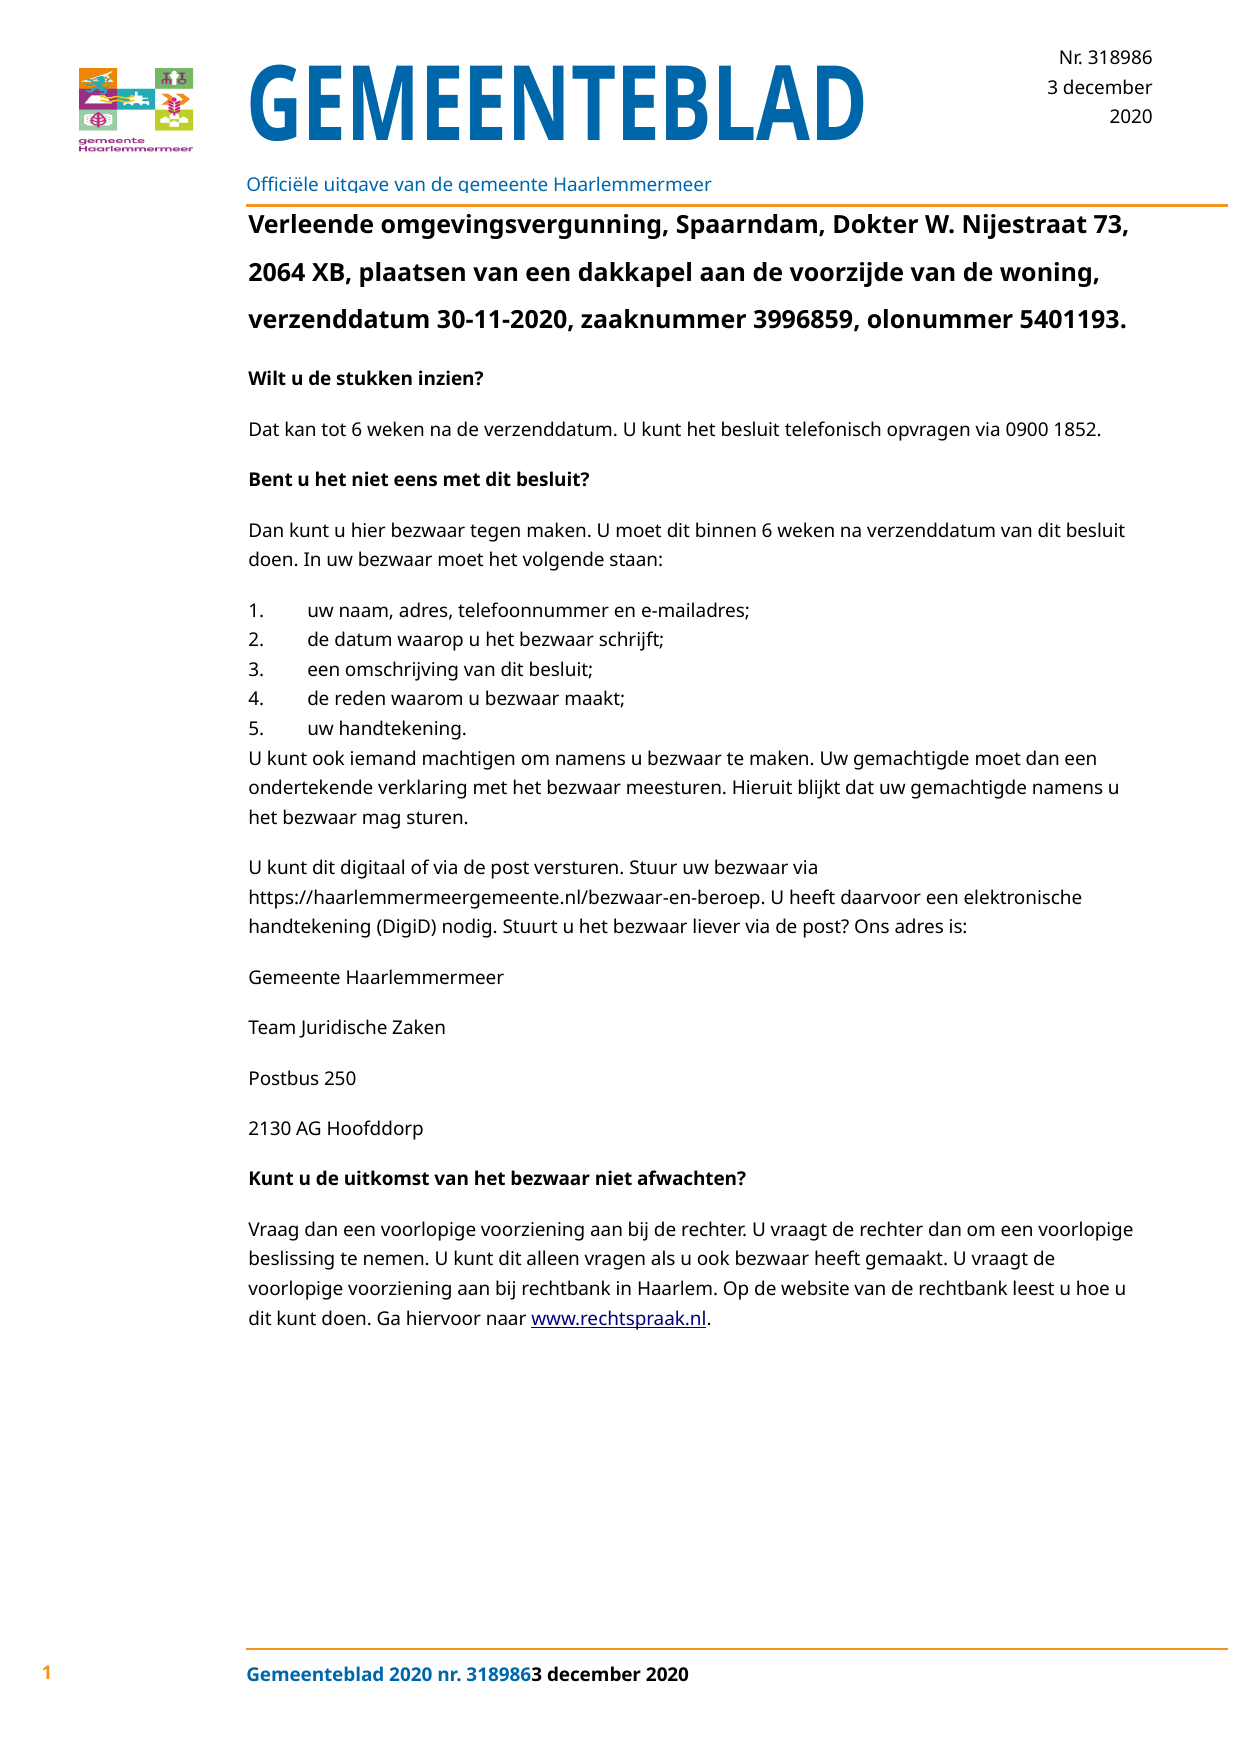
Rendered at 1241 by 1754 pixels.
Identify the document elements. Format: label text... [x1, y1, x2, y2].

text U kunt ook iemand machtigen om namens u bezwaar te maken. Uw gemachtigde moet dan een ondertekende verklaring met het bezwaar meesturen. Hieruit blijkt dat uw gemachtigde namens u het bezwaar mag sturen. [248, 745, 1152, 829]
text Kunt u de uitkomst van het bezwaar niet afwachten? [248, 1166, 1152, 1191]
list een omschrijving van dit besluit; [248, 656, 1152, 682]
text Dat kan tot 6 weken na de verzenddatum. U kunt het besluit telefonisch opvragen via 0900 1852. [248, 416, 1152, 442]
text Vraag dan een voorlopige voorziening aan bij de rechter. U vraagt de rechter dan om een voorlopige beslissing te nemen. U kunt dit alleen vragen als u ook bezwaar heeft gemaakt. U vraagt de voorlopige voorziening aan bij rechtbank in Haarlem. Op de website van de rechtbank leest u hoe u dit kunt doen. Ga hiervoor naar www.rechtspraak.nl. [248, 1216, 1152, 1330]
text 2130 AG Hoofddorp [248, 1115, 1152, 1141]
text Wilt u de stukken inzien? [248, 366, 1152, 391]
list de reden waarom u bezwaar maakt; [248, 686, 1152, 711]
list uw handtekening. [248, 715, 1152, 741]
picture [41, 47, 231, 172]
list de datum waarop u het bezwaar schrijft; [248, 626, 1152, 652]
text U kunt dit digitaal of via de post versturen. Stuur uw bezwaar via https://haarlemmermeergemeente.nl/bezwaar-en-beroep. U heeft daarvoor een elektronische handtekening (DigiD) nodig. Stuurt u het bezwaar liever via de post? Ons adres is: [248, 854, 1152, 939]
text Dan kunt u hier bezwaar tegen maken. U moet dit binnen 6 weken na verzenddatum van dit besluit doen. In uw bezwaar moet het volgende staan: [248, 517, 1152, 572]
text Bent u het niet eens met dit besluit? [248, 466, 1152, 492]
text Gemeente Haarlemmermeer [248, 964, 1152, 989]
text Verleende omgevingsvergunning, Spaarndam, Dokter W. Nijestraat 73, 2064 XB, plaatsen van een dakkapel aan de voorzijde van de woning, verzenddatum 30-11-2020, zaaknummer 3996859, olonummer 5401193. [248, 207, 1152, 336]
list uw naam, adres, telefoonnummer en e-mailadres; [248, 597, 1152, 622]
text Postbus 250 [248, 1065, 1152, 1090]
text Team Juridische Zaken [248, 1014, 1152, 1040]
